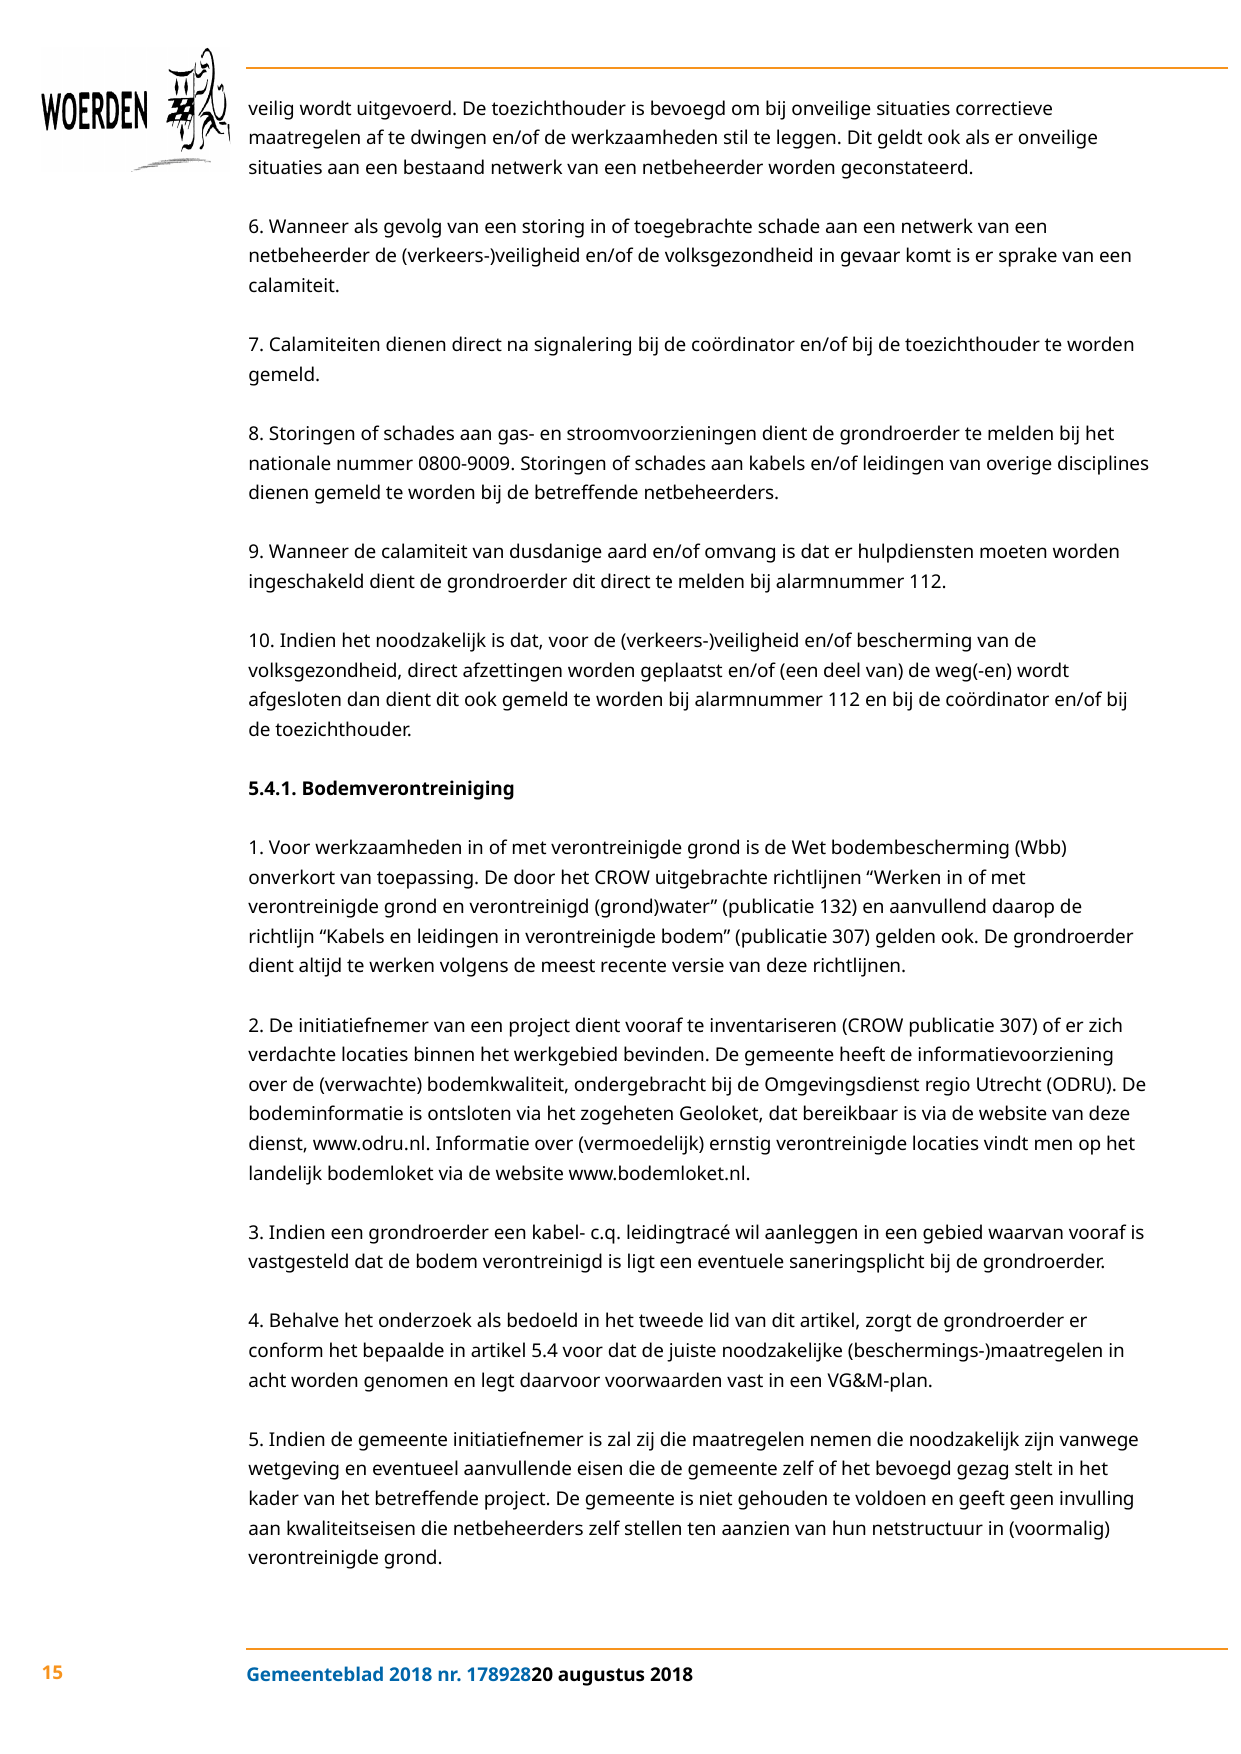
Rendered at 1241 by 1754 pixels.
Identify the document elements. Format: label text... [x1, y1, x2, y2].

text veilig wordt uitgevoerd. De toezichthouder is bevoegd om bij onveilige situaties correctieve maatregelen af te dwingen en/of de werkzaamheden stil te leggen. Dit geldt ook als er onveilige situaties aan een bestaand netwerk van een netbeheerder worden geconstateerd. [248, 95, 1152, 180]
picture [41, 47, 231, 172]
text 2. De initiatiefnemer van een project dient vooraf te inventariseren (CROW publicatie 307) of er zich verdachte locaties binnen het werkgebied bevinden. De gemeente heeft de informatievoorziening over de (verwachte) bodemkwaliteit, ondergebracht bij de Omgevingsdienst regio Utrecht (ODRU). De bodeminformatie is ontsloten via het zogeheten Geoloket, dat bereikbaar is via de website van deze dienst, www.odru.nl. Informatie over (vermoedelijk) ernstig verontreinigde locaties vindt men op het landelijk bodemloket via de website www.bodemloket.nl. [248, 1012, 1152, 1186]
text 10. Indien het noodzakelijk is dat, voor de (verkeers-)veiligheid en/of bescherming van de volksgezondheid, direct afzettingen worden geplaatst en/of (een deel van) de weg(-en) wordt afgesloten dan dient dit ook gemeld te worden bij alarmnummer 112 en bij de coördinator en/of bij de toezichthouder. [248, 627, 1152, 742]
text 3. Indien een grondroerder een kabel- c.q. leidingtracé wil aanleggen in een gebied waarvan vooraf is vastgesteld dat de bodem verontreinigd is ligt een eventuele saneringsplicht bij de grondroerder. [248, 1219, 1152, 1274]
text 7. Calamiteiten dienen direct na signalering bij de coördinator en/of bij de toezichthouder te worden gemeld. [248, 331, 1152, 387]
text 5.4.1. Bodemverontreiniging [248, 775, 1152, 801]
text 4. Behalve het onderzoek als bedoeld in het tweede lid van dit artikel, zorgt de grondroerder er conform het bepaalde in artikel 5.4 voor dat de juiste noodzakelijke (beschermings-)maatregelen in acht worden genomen en legt daarvoor voorwaarden vast in een VG&M-plan. [248, 1308, 1152, 1393]
text 5. Indien de gemeente initiatiefnemer is zal zij die maatregelen nemen die noodzakelijk zijn vanwege wetgeving en eventueel aanvullende eisen die de gemeente zelf of het bevoegd gezag stelt in het kader van het betreffende project. De gemeente is niet gehouden te voldoen en geeft geen invulling aan kwaliteitseisen die netbeheerders zelf stellen ten aanzien van hun netstructuur in (voormalig) verontreinigde grond. [248, 1426, 1152, 1570]
text 6. Wanneer als gevolg van een storing in of toegebrachte schade aan een netwerk van een netbeheerder de (verkeers-)veiligheid en/of de volksgezondheid in gevaar komt is er sprake van een calamiteit. [248, 213, 1152, 298]
text 8. Storingen of schades aan gas- en stroomvoorzieningen dient de grondroerder te melden bij het nationale nummer 0800-9009. Storingen of schades aan kabels en/of leidingen van overige disciplines dienen gemeld te worden bij de betreffende netbeheerders. [248, 420, 1152, 505]
text 1. Voor werkzaamheden in of met verontreinigde grond is de Wet bodembescherming (Wbb) onverkort van toepassing. De door het CROW uitgebrachte richtlijnen “Werken in of met verontreinigde grond en verontreinigd (grond)water” (publicatie 132) en aanvullend daarop de richtlijn “Kabels en leidingen in verontreinigde bodem” (publicatie 307) gelden ook. De grondroerder dient altijd te werken volgens de meest recente versie van deze richtlijnen. [248, 834, 1152, 978]
text 9. Wanneer de calamiteit van dusdanige aard en/of omvang is dat er hulpdiensten moeten worden ingeschakeld dient de grondroerder dit direct te melden bij alarmnummer 112. [248, 538, 1152, 594]
